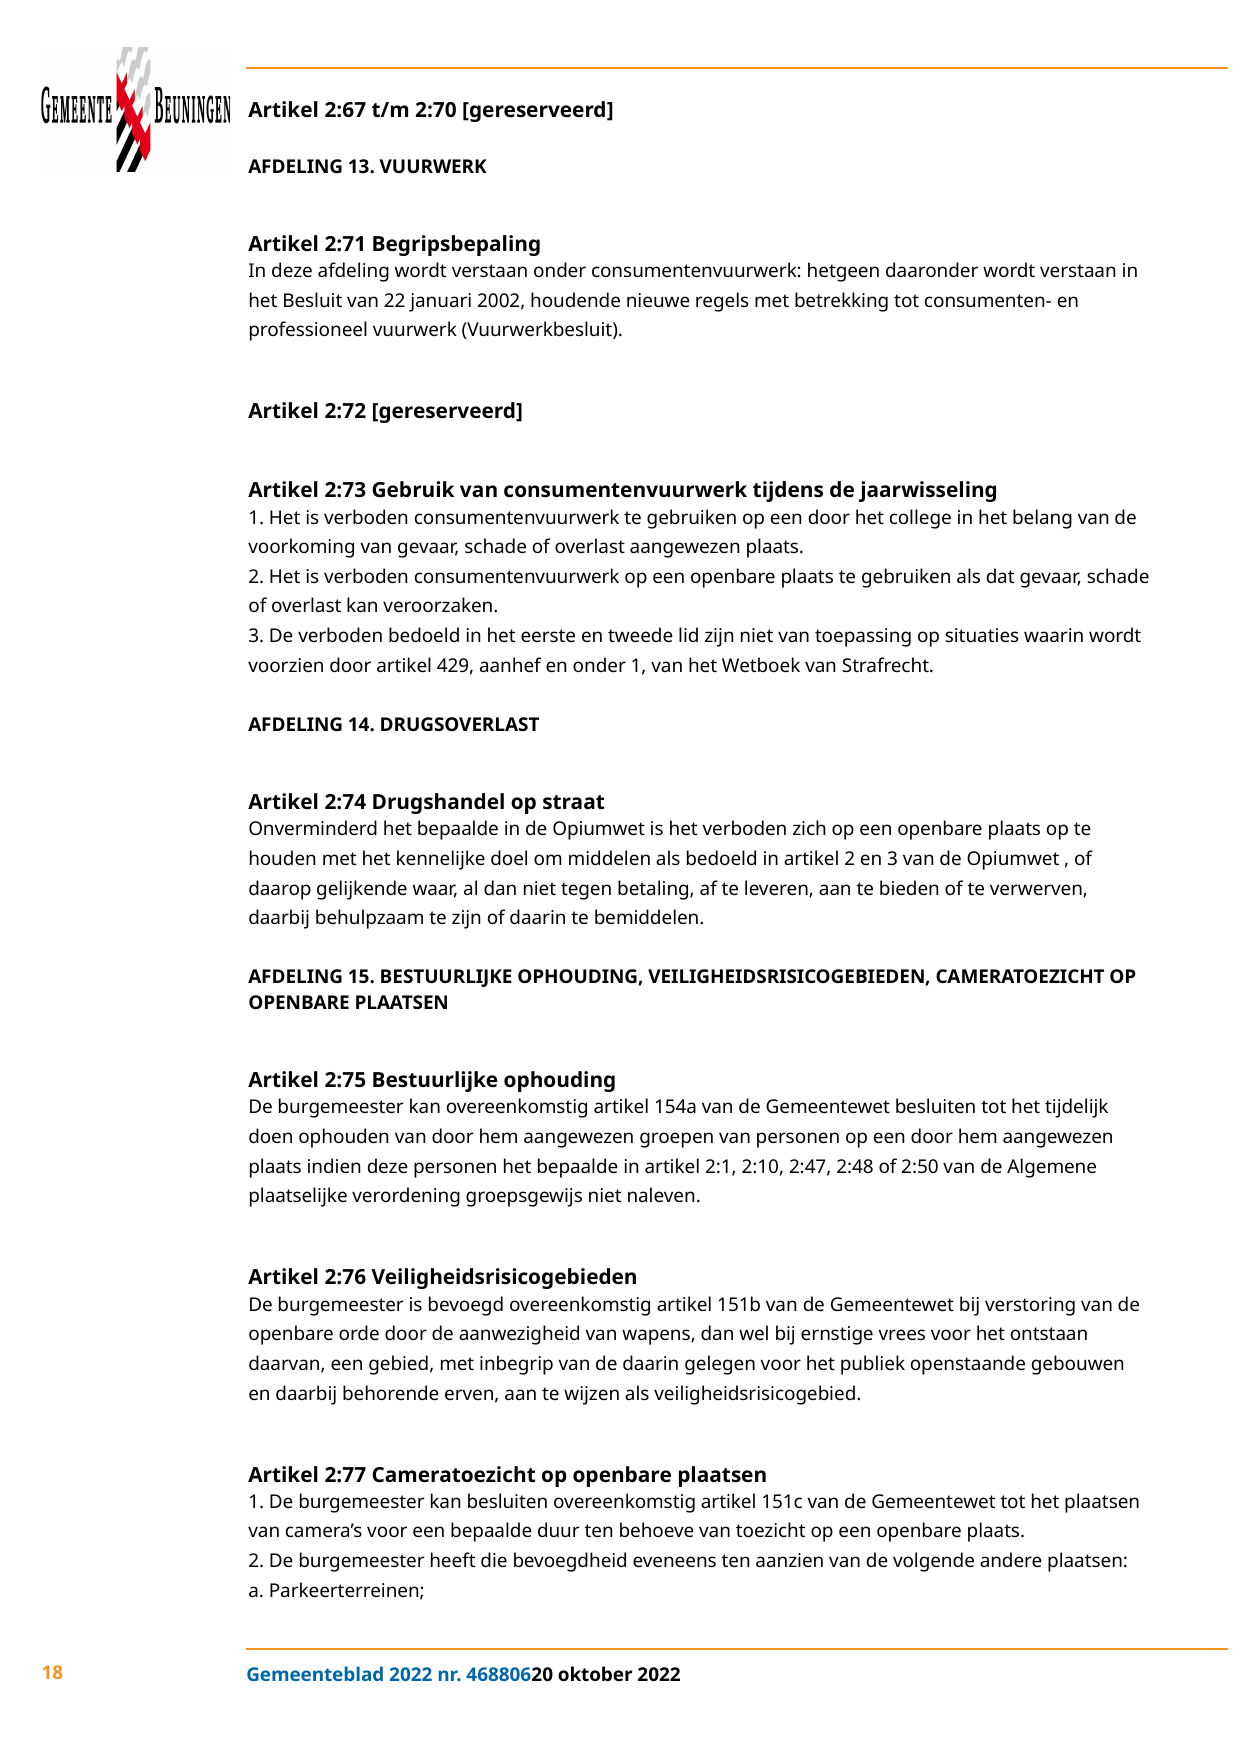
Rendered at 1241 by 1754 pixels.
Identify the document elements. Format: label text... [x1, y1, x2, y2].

text AFDELING 15. BESTUURLIJKE OPHOUDING, VEILIGHEIDSRISICOGEBIEDEN, CAMERATOEZICHT OP OPENBARE PLAATSEN [248, 963, 1152, 1015]
text Artikel 2:77 Cameratoezicht op openbare plaatsen [248, 1460, 1152, 1488]
text De burgemeester kan overeenkomstig artikel 154a van de Gemeentewet besluiten tot het tijdelijk doen ophouden van door hem aangewezen groepen van personen op een door hem aangewezen plaats indien deze personen het bepaalde in artikel 2:1, 2:10, 2:47, 2:48 of 2:50 van de Algemene plaatselijke verordening groepsgewijs niet naleven. [248, 1094, 1152, 1208]
text AFDELING 13. VUURWERK [248, 153, 1152, 178]
text Artikel 2:74 Drugshandel op straat [248, 787, 1152, 816]
text Artikel 2:71 Begripsbepaling [248, 229, 1152, 257]
text Onverminderd het bepaalde in de Opiumwet is het verboden zich op een openbare plaats op te houden met het kennelijke doel om middelen als bedoeld in artikel 2 en 3 van de Opiumwet , of daarop gelijkende waar, al dan niet tegen betaling, af te leveren, aan te bieden of te verwerven, daarbij behulpzaam te zijn of daarin te bemiddelen. [248, 816, 1152, 930]
text 1. De burgemeester kan besluiten overeenkomstig artikel 151c van de Gemeentewet tot het plaatsen van camera’s voor een bepaalde duur ten behoeve van toezicht op een openbare plaats. [248, 1488, 1152, 1543]
text 3. De verboden bedoeld in het eerste en tweede lid zijn niet van toepassing op situaties waarin wordt voorzien door artikel 429, aanhef en onder 1, van het Wetboek van Strafrecht. [248, 622, 1152, 677]
picture [41, 47, 231, 172]
text Artikel 2:73 Gebruik van consumentenvuurwerk tijdens de jaarwisseling [248, 475, 1152, 504]
text De burgemeester is bevoegd overeenkomstig artikel 151b van de Gemeentewet bij verstoring van de openbare orde door de aanwezigheid van wapens, dan wel bij ernstige vrees voor het ontstaan daarvan, een gebied, met inbegrip van de daarin gelegen voor het publiek openstaande gebouwen en daarbij behorende erven, aan te wijzen als veiligheidsrisicogebied. [248, 1291, 1152, 1405]
text 2. Het is verboden consumentenvuurwerk op een openbare plaats te gebruiken als dat gevaar, schade of overlast kan veroorzaken. [248, 563, 1152, 618]
text Artikel 2:75 Bestuurlijke ophouding [248, 1065, 1152, 1094]
text In deze afdeling wordt verstaan onder consumentenvuurwerk: hetgeen daaronder wordt verstaan in het Besluit van 22 januari 2002, houdende nieuwe regels met betrekking tot consumenten- en professioneel vuurwerk (Vuurwerkbesluit). [248, 257, 1152, 342]
text a. Parkeerterreinen; [248, 1577, 1152, 1603]
text AFDELING 14. DRUGSOVERLAST [248, 711, 1152, 737]
text Artikel 2:67 t/m 2:70 [gereserveerd] [248, 95, 1152, 123]
text 2. De burgemeester heeft die bevoegdheid eveneens ten aanzien van de volgende andere plaatsen: [248, 1547, 1152, 1573]
text Artikel 2:72 [gereserveerd] [248, 397, 1152, 425]
text Artikel 2:76 Veiligheidsrisicogebieden [248, 1262, 1152, 1291]
text 1. Het is verboden consumentenvuurwerk te gebruiken op een door het college in het belang van de voorkoming van gevaar, schade of overlast aangewezen plaats. [248, 504, 1152, 559]
